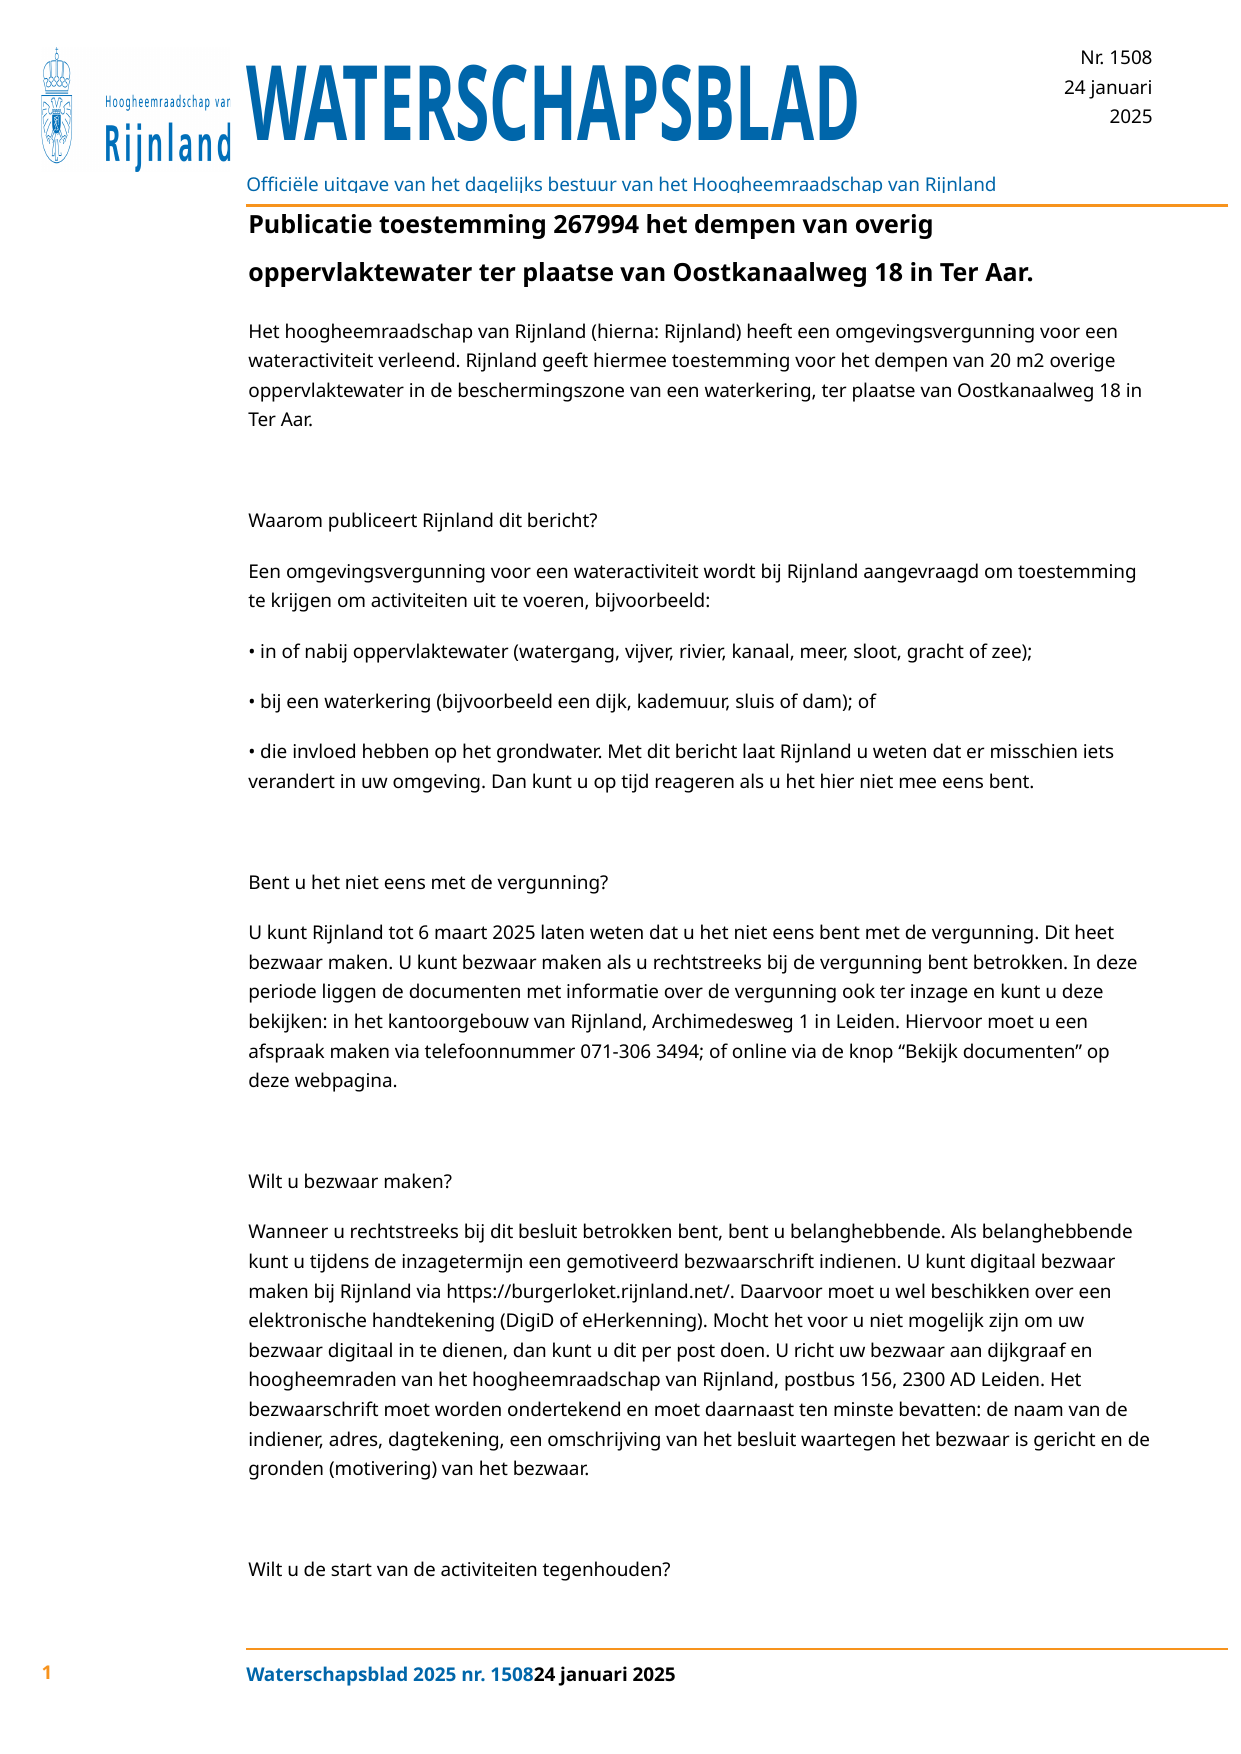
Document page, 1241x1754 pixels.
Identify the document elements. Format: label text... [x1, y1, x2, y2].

text Wilt u de start van de activiteiten tegenhouden? [248, 1556, 1152, 1582]
text Een omgevingsvergunning voor een wateractiviteit wordt bij Rijnland aangevraagd om toestemming te krijgen om activiteiten uit te voeren, bijvoorbeeld: [248, 558, 1152, 613]
text Waarom publiceert Rijnland dit bericht? [248, 507, 1152, 533]
text • bij een waterkering (bijvoorbeeld een dijk, kademuur, sluis of dam); of [248, 688, 1152, 714]
text Wanneer u rechtstreeks bij dit besluit betrokken bent, bent u belanghebbende. Als belanghebbende kunt u tijdens de inzagetermijn een gemotiveerd bezwaarschrift indienen. U kunt digitaal bezwaar maken bij Rijnland via https://burgerloket.rijnland.net/. Daarvoor moet u wel beschikken over een elektronische handtekening (DigiD of eHerkenning). Mocht het voor u niet mogelijk zijn om uw bezwaar digitaal in te dienen, dan kunt u dit per post doen. U richt uw bezwaar aan dijkgraaf en hoogheemraden van het hoogheemraadschap van Rijnland, postbus 156, 2300 AD Leiden. Het bezwaarschrift moet worden ondertekend en moet daarnaast ten minste bevatten: de naam van de indiener, adres, dagtekening, een omschrijving van het besluit waartegen het bezwaar is gericht en de gronden (motivering) van het bezwaar. [248, 1219, 1152, 1481]
picture [41, 47, 231, 172]
text • in of nabij oppervlaktewater (watergang, vijver, rivier, kanaal, meer, sloot, gracht of zee); [248, 638, 1152, 664]
text U kunt Rijnland tot 6 maart 2025 laten weten dat u het niet eens bent met de vergunning. Dit heet bezwaar maken. U kunt bezwaar maken als u rechtstreeks bij de vergunning bent betrokken. In deze periode liggen de documenten met informatie over de vergunning ook ter inzage en kunt u deze bekijken: in het kantoorgebouw van Rijnland, Archimedesweg 1 in Leiden. Hiervoor moet u een afspraak maken via telefoonnummer 071-306 3494; of online via de knop “Bekijk documenten” op deze webpagina. [248, 919, 1152, 1093]
text Het hoogheemraadschap van Rijnland (hierna: Rijnland) heeft een omgevingsvergunning voor een wateractiviteit verleend. Rijnland geeft hiermee toestemming voor het dempen van 20 m2 overige oppervlaktewater in de beschermingszone van een waterkering, ter plaatse van Oostkanaalweg 18 in Ter Aar. [248, 318, 1152, 432]
text Bent u het niet eens met de vergunning? [248, 869, 1152, 895]
text Wilt u bezwaar maken? [248, 1168, 1152, 1194]
text Publicatie toestemming 267994 het dempen van overig oppervlaktewater ter plaatse van Oostkanaalweg 18 in Ter Aar. [248, 207, 1152, 288]
text • die invloed hebben op het grondwater. Met dit bericht laat Rijnland u weten dat er misschien iets verandert in uw omgeving. Dan kunt u op tijd reageren als u het hier niet mee eens bent. [248, 739, 1152, 794]
